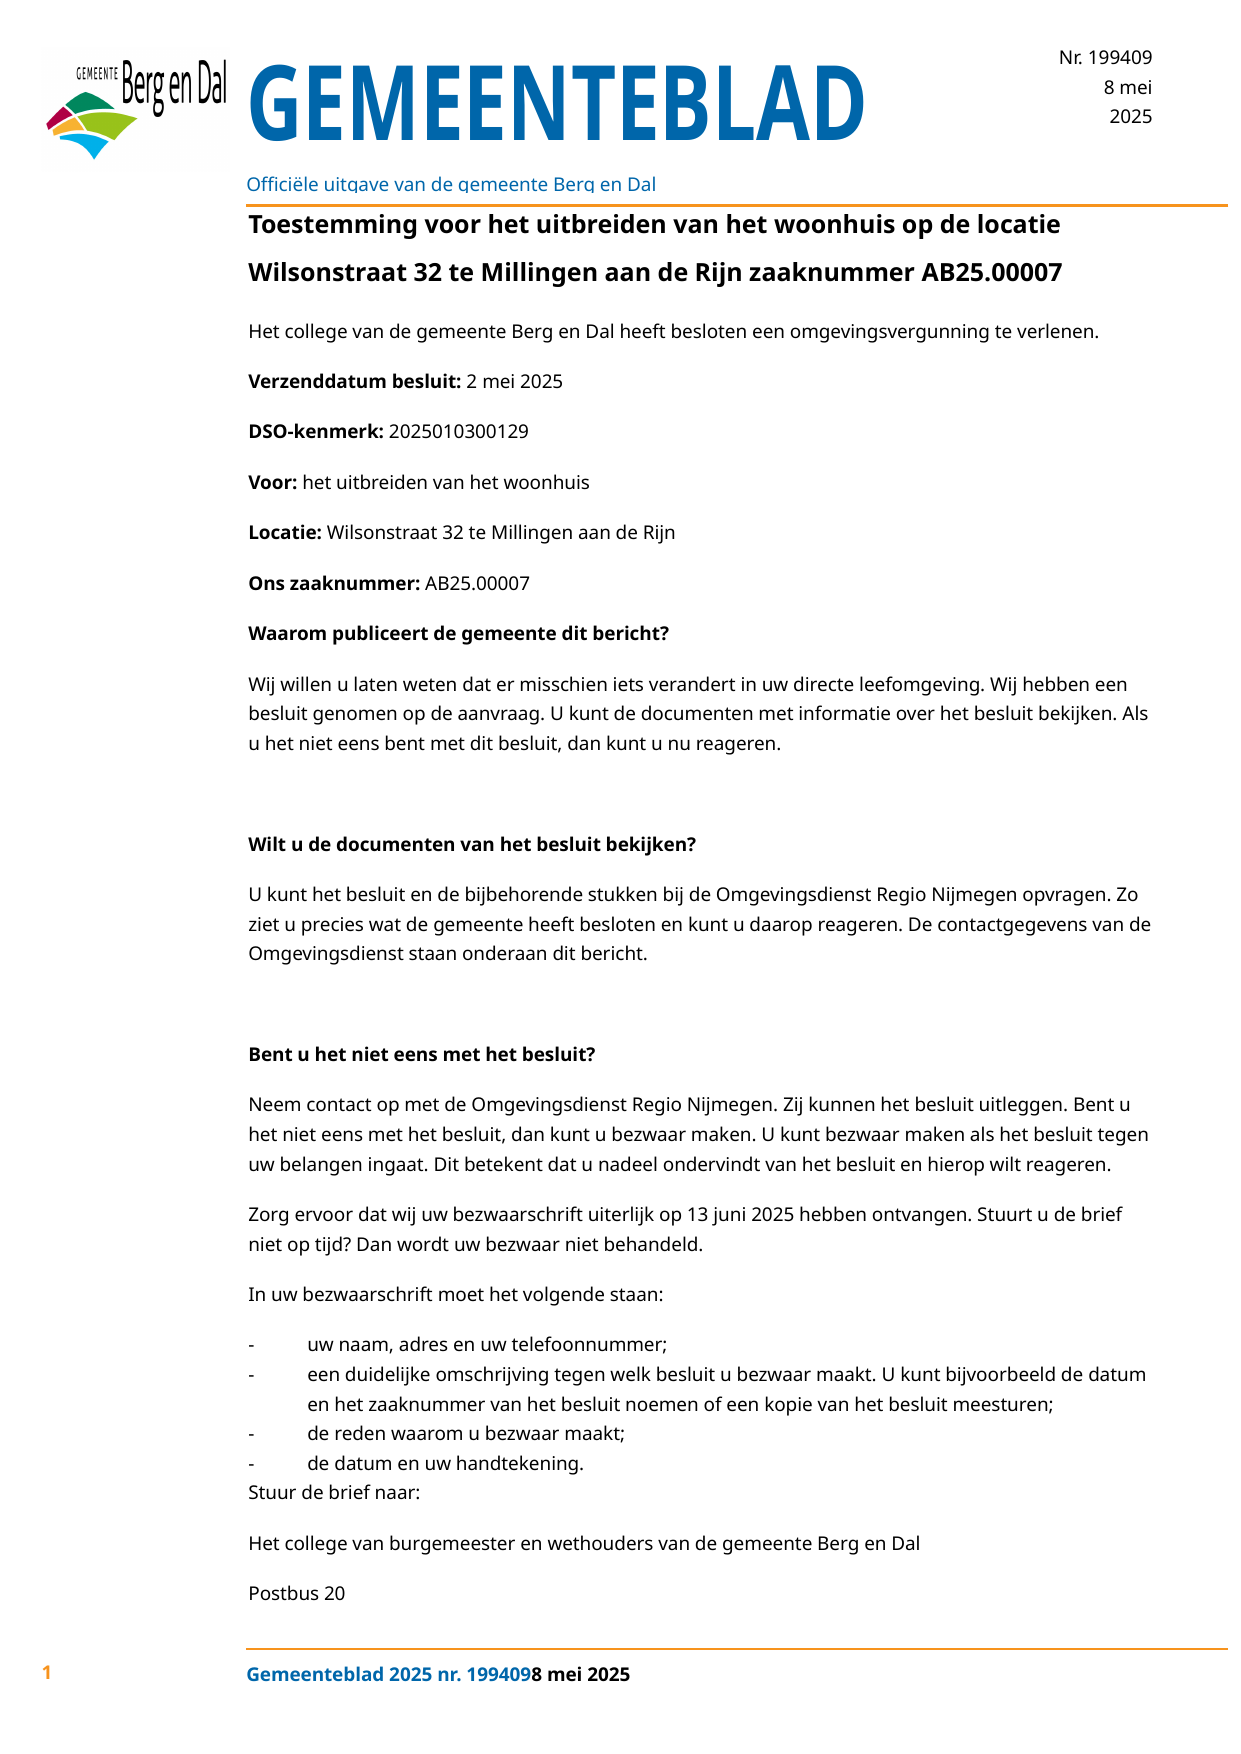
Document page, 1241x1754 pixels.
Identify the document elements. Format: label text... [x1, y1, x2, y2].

text Wilt u de documenten van het besluit bekijken? [248, 831, 1152, 857]
text Toestemming voor het uitbreiden van het woonhuis op de locatie Wilsonstraat 32 te Millingen aan de Rijn zaaknummer AB25.00007 [248, 207, 1152, 288]
picture [41, 47, 231, 172]
text Het college van de gemeente Berg en Dal heeft besloten een omgevingsvergunning te verlenen. [248, 318, 1152, 344]
text Stuur de brief naar: [248, 1479, 1152, 1505]
list een duidelijke omschrijving tegen welk besluit u bezwaar maakt. U kunt bijvoorbeeld de datum en het zaaknummer van het besluit noemen of een kopie van het besluit meesturen; [248, 1361, 1152, 1417]
text Postbus 20 [248, 1580, 1152, 1606]
text DSO-kenmerk: 2025010300129 [248, 419, 1152, 444]
text Wij willen u laten weten dat er misschien iets verandert in uw directe leefomgeving. Wij hebben een besluit genomen op de aanvraag. U kunt de documenten met informatie over het besluit bekijken. Als u het niet eens bent met dit besluit, dan kunt u nu reageren. [248, 671, 1152, 756]
text Het college van burgemeester en wethouders van de gemeente Berg en Dal [248, 1530, 1152, 1556]
text Bent u het niet eens met het besluit? [248, 1041, 1152, 1067]
text U kunt het besluit en de bijbehorende stukken bij de Omgevingsdienst Regio Nijmegen opvragen. Zo ziet u precies wat de gemeente heeft besloten en kunt u daarop reageren. De contactgegevens van de Omgevingsdienst staan onderaan dit bericht. [248, 881, 1152, 966]
text Waarom publiceert de gemeente dit bericht? [248, 620, 1152, 646]
list de reden waarom u bezwaar maakt; [248, 1420, 1152, 1446]
text Neem contact op met de Omgevingsdienst Regio Nijmegen. Zij kunnen het besluit uitleggen. Bent u het niet eens met het besluit, dan kunt u bezwaar maken. U kunt bezwaar maken als het besluit tegen uw belangen ingaat. Dit betekent dat u nadeel ondervindt van het besluit en hierop wilt reageren. [248, 1092, 1152, 1177]
text Zorg ervoor dat wij uw bezwaarschrift uiterlijk op 13 juni 2025 hebben ontvangen. Stuurt u de brief niet op tijd? Dan wordt uw bezwaar niet behandeld. [248, 1201, 1152, 1257]
text Voor: het uitbreiden van het woonhuis [248, 469, 1152, 495]
list de datum en uw handtekening. [248, 1450, 1152, 1476]
text Verzenddatum besluit: 2 mei 2025 [248, 368, 1152, 394]
text Locatie: Wilsonstraat 32 te Millingen aan de Rijn [248, 519, 1152, 545]
text In uw bezwaarschrift moet het volgende staan: [248, 1281, 1152, 1307]
text Ons zaaknummer: AB25.00007 [248, 570, 1152, 596]
list uw naam, adres en uw telefoonnummer; [248, 1332, 1152, 1357]
